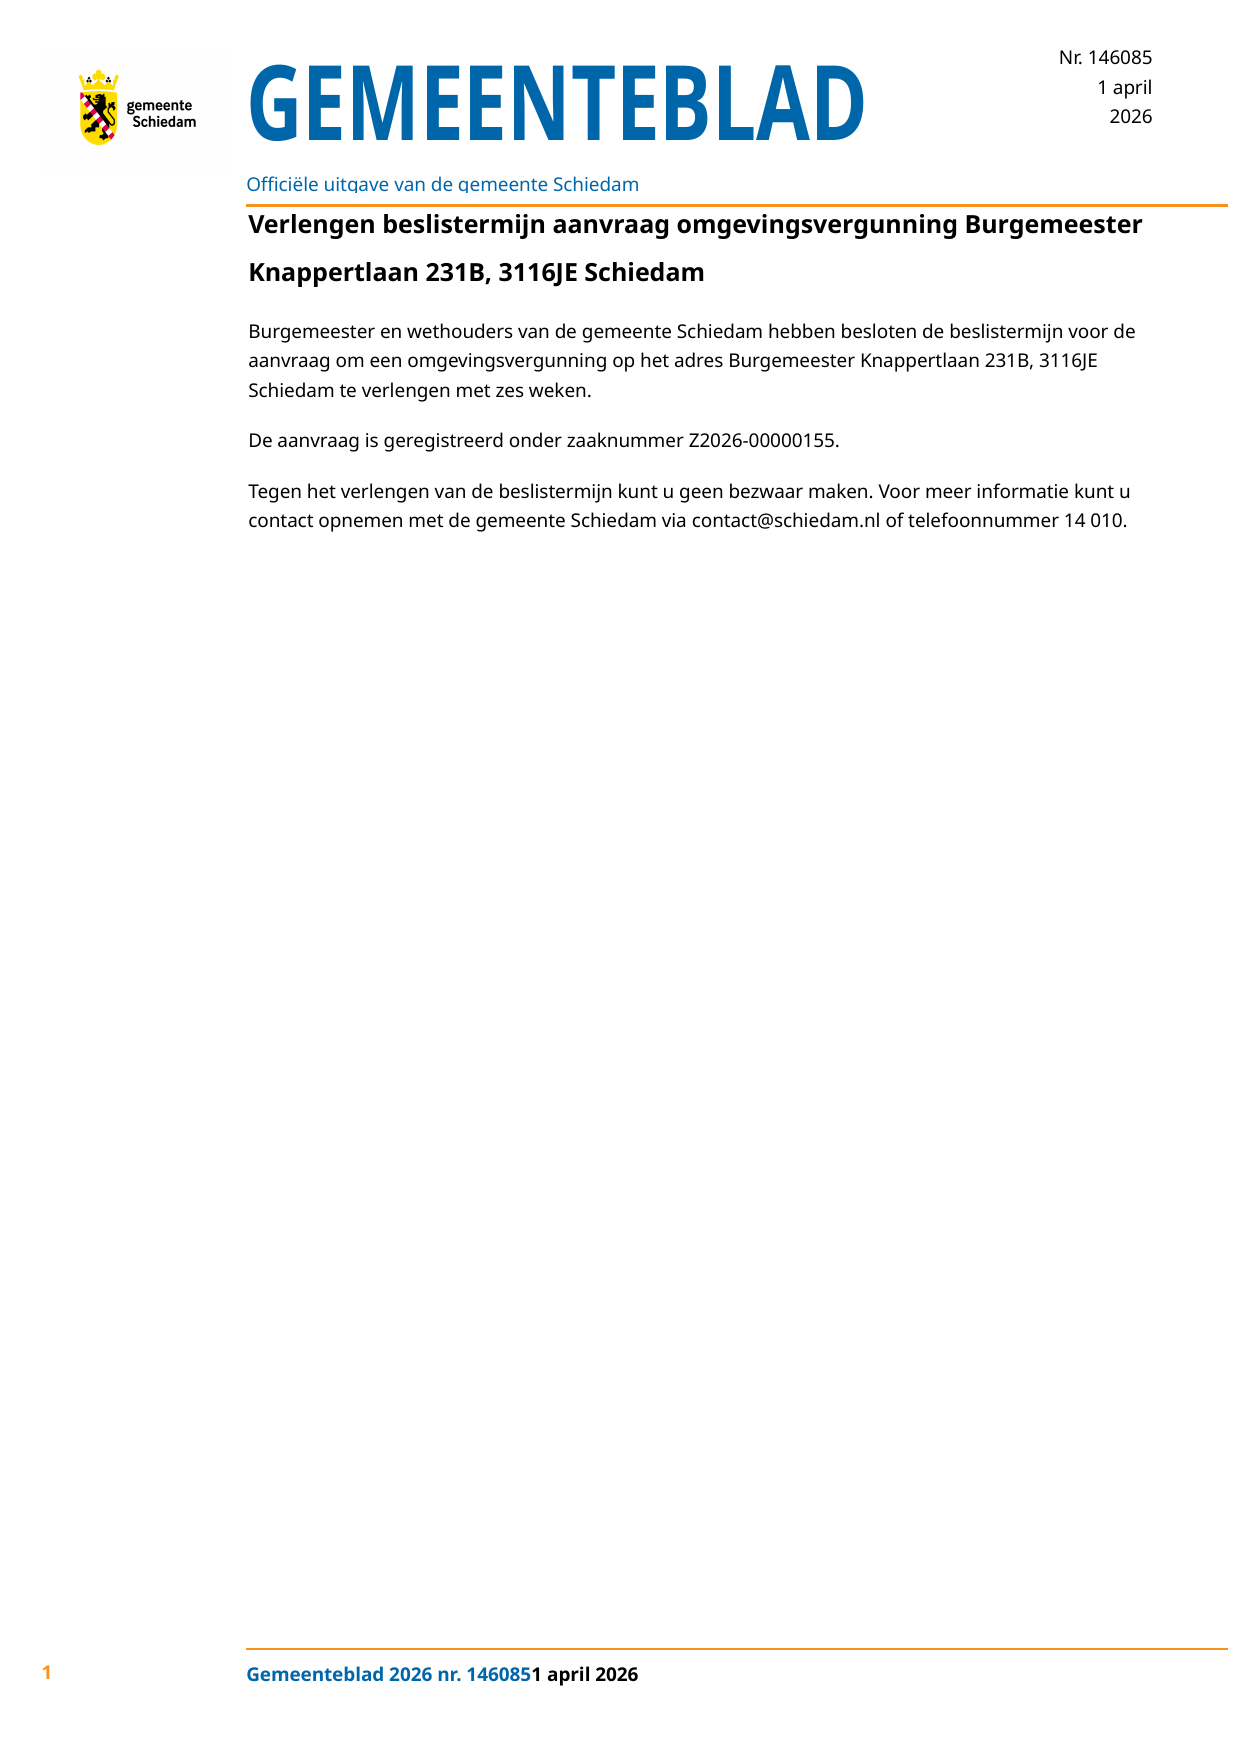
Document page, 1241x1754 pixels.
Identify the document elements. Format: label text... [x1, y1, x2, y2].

text Verlengen beslistermijn aanvraag omgevingsvergunning Burgemeester Knappertlaan 231B, 3116JE Schiedam [248, 207, 1152, 288]
text Tegen het verlengen van de beslistermijn kunt u geen bezwaar maken. Voor meer informatie kunt u contact opnemen met de gemeente Schiedam via contact@schiedam.nl of telefoonnummer 14 010. [248, 478, 1152, 533]
picture [41, 47, 231, 172]
text De aanvraag is geregistreerd onder zaaknummer Z2026-00000155. [248, 427, 1152, 453]
text Burgemeester en wethouders van de gemeente Schiedam hebben besloten de beslistermijn voor de aanvraag om een omgevingsvergunning op het adres Burgemeester Knappertlaan 231B, 3116JE Schiedam te verlengen met zes weken. [248, 318, 1152, 403]
